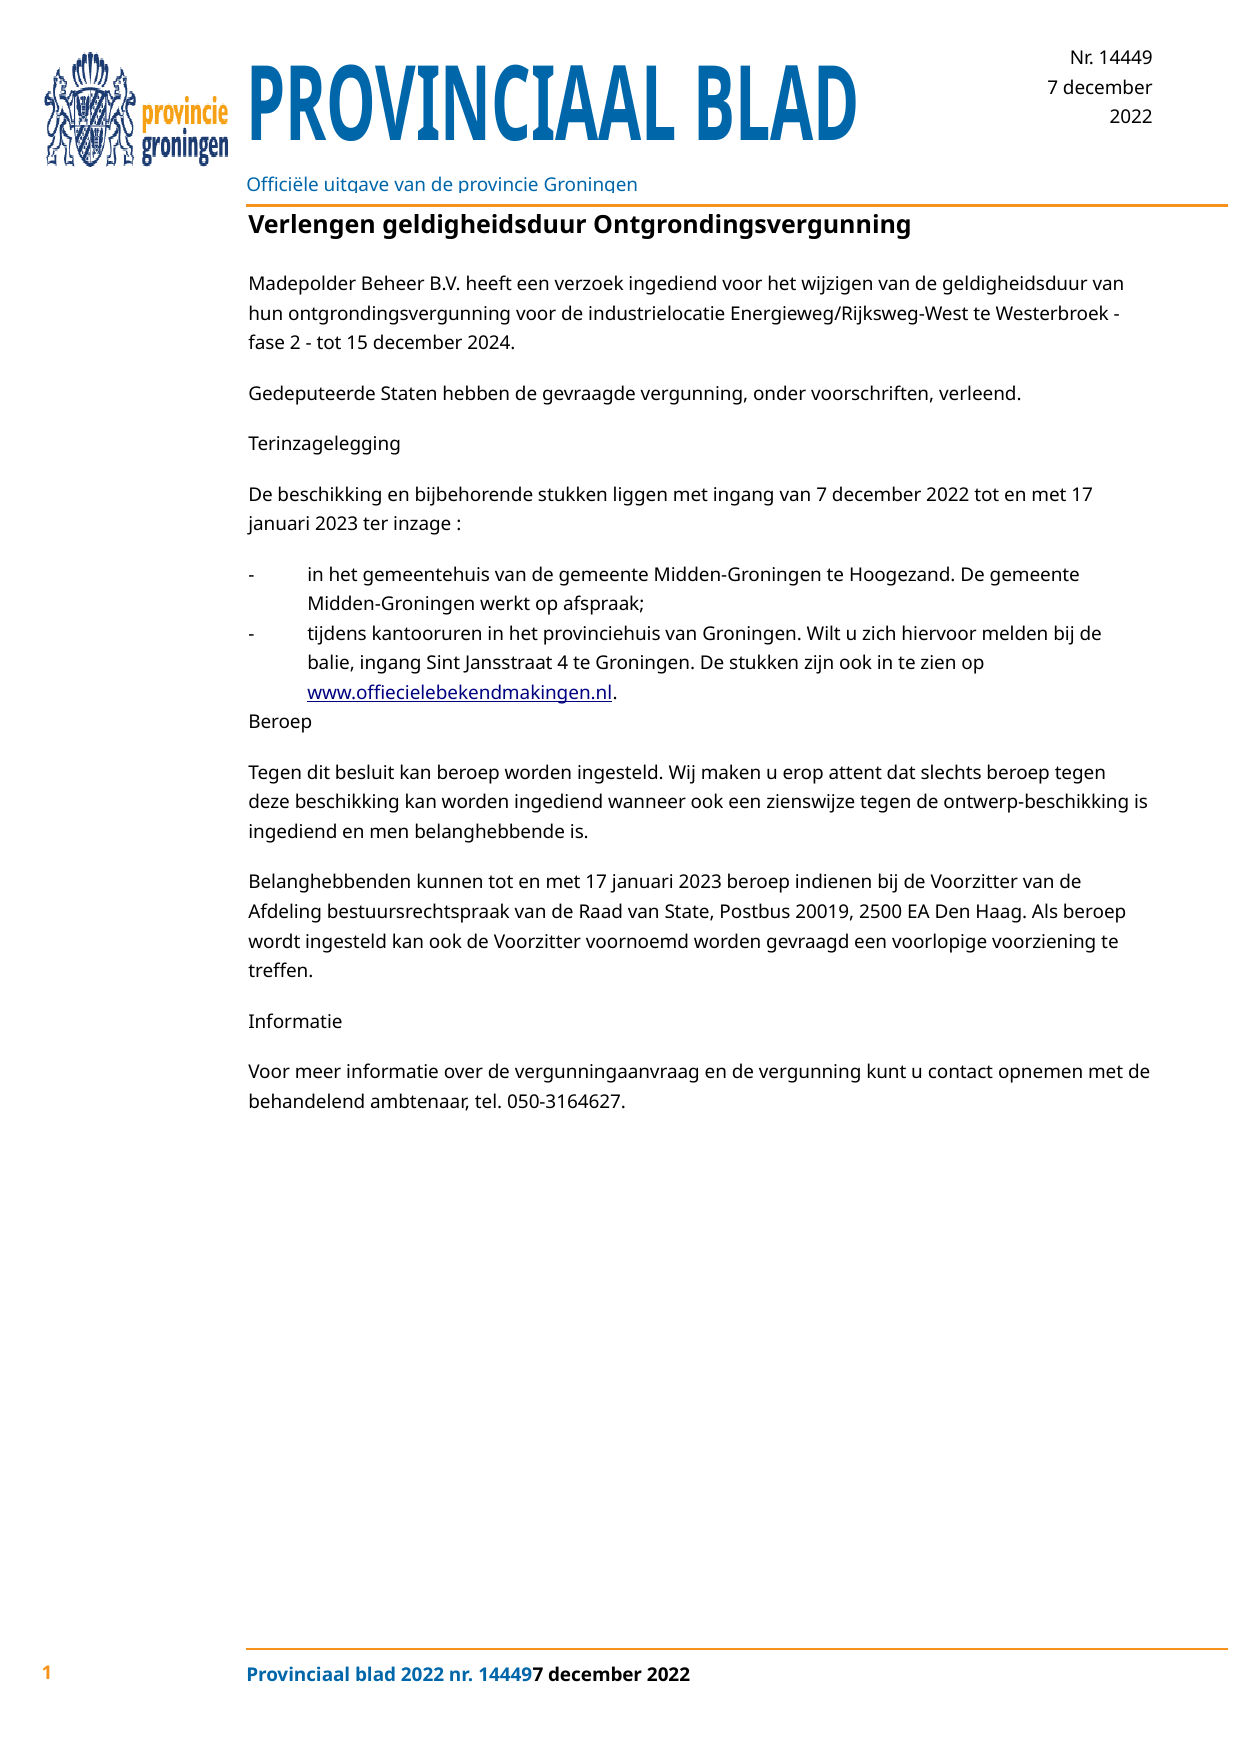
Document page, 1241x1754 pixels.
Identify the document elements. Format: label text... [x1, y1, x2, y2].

picture [41, 47, 231, 172]
text Gedeputeerde Staten hebben de gevraagde vergunning, onder voorschriften, verleend. [248, 380, 1152, 406]
text Belanghebbenden kunnen tot en met 17 januari 2023 beroep indienen bij de Voorzitter van de Afdeling bestuursrechtspraak van de Raad van State, Postbus 20019, 2500 EA Den Haag. Als beroep wordt ingesteld kan ook de Voorzitter voornoemd worden gevraagd een voorlopige voorziening te treffen. [248, 869, 1152, 983]
list tijdens kantooruren in het provinciehuis van Groningen. Wilt u zich hiervoor melden bij de balie, ingang Sint Jansstraat 4 te Groningen. De stukken zijn ook in te zien op www.offiecielebekendmakingen.nl. [248, 620, 1152, 705]
text Informatie [248, 1008, 1152, 1033]
text Verlengen geldigheidsduur Ontgrondingsvergunning [248, 207, 1152, 241]
text De beschikking en bijbehorende stukken liggen met ingang van 7 december 2022 tot en met 17 januari 2023 ter inzage : [248, 481, 1152, 536]
text Beroep [248, 709, 1152, 734]
text Madepolder Beheer B.V. heeft een verzoek ingediend voor het wijzigen van de geldigheidsduur van hun ontgrondingsvergunning voor de industrielocatie Energieweg/Rijksweg-West te Westerbroek - fase 2 - tot 15 december 2024. [248, 270, 1152, 355]
text Terinzagelegging [248, 430, 1152, 456]
text Tegen dit besluit kan beroep worden ingesteld. Wij maken u erop attent dat slechts beroep tegen deze beschikking kan worden ingediend wanneer ook een zienswijze tegen de ontwerp-beschikking is ingediend en men belanghebbende is. [248, 759, 1152, 844]
list in het gemeentehuis van de gemeente Midden-Groningen te Hoogezand. De gemeente Midden-Groningen werkt op afspraak; [248, 561, 1152, 616]
text Voor meer informatie over de vergunningaanvraag en de vergunning kunt u contact opnemen met de behandelend ambtenaar, tel. 050-3164627. [248, 1058, 1152, 1113]
